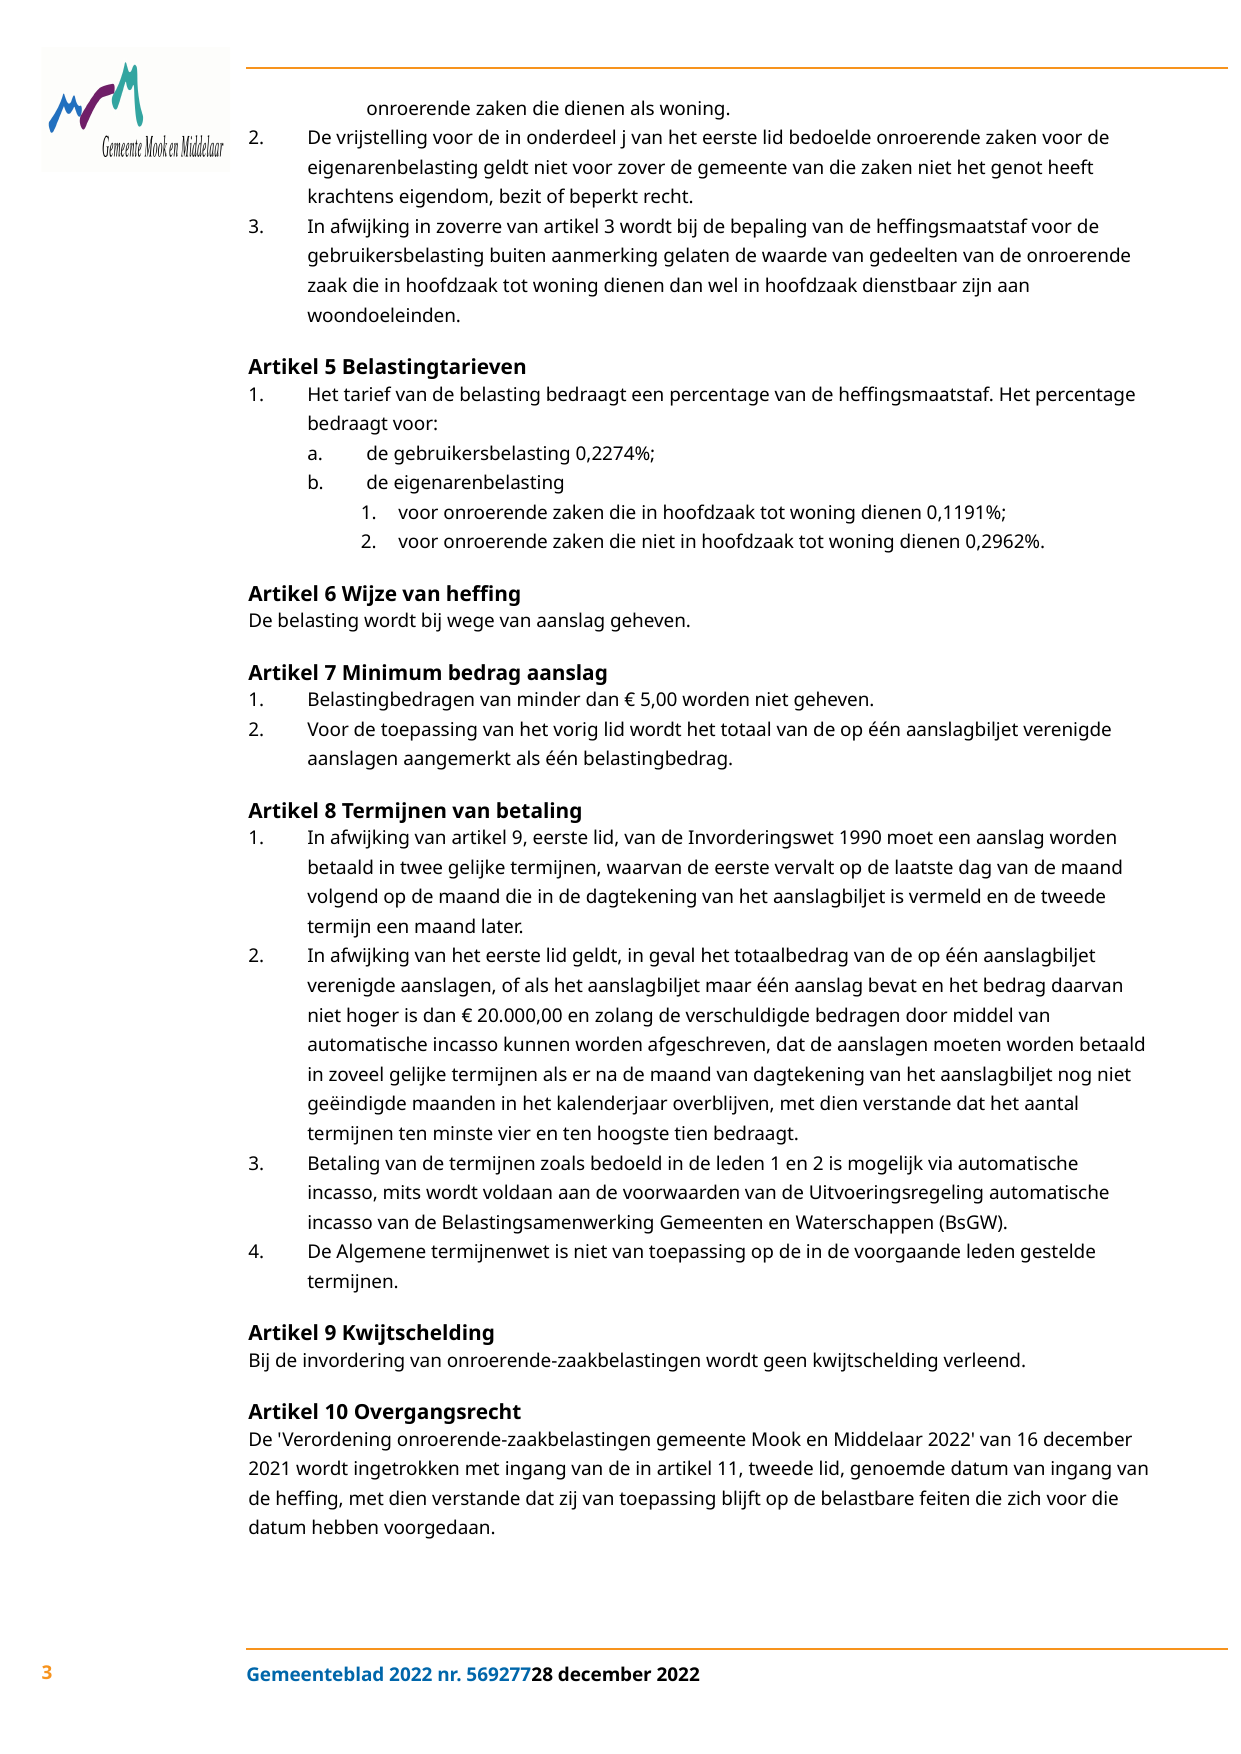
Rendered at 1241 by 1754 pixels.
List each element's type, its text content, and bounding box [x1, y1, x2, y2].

list In afwijking van het eerste lid geldt, in geval het totaalbedrag van de op één aanslagbiljet verenigde aanslagen, of als het aanslagbiljet maar één aanslag bevat en het bedrag daarvan niet hoger is dan € 20.000,00 en zolang de verschuldigde bedragen door middel van automatische incasso kunnen worden afgeschreven, dat de aanslagen moeten worden betaald in zoveel gelijke termijnen als er na de maand van dagtekening van het aanslagbiljet nog niet geëindigde maanden in het kalenderjaar overblijven, met dien verstande dat het aantal termijnen ten minste vier en ten hoogste tien bedraagt. [248, 943, 1152, 1146]
text Artikel 9 Kwijtschelding [248, 1318, 1152, 1347]
list de eigenarenbelasting [307, 469, 1152, 495]
text Bij de invordering van onroerende-zaakbelastingen wordt geen kwijtschelding verleend. [248, 1347, 1152, 1373]
list De vrijstelling voor de in onderdeel j van het eerste lid bedoelde onroerende zaken voor de eigenarenbelasting geldt niet voor zover de gemeente van die zaken niet het genot heeft krachtens eigendom, bezit of beperkt recht. [248, 124, 1152, 209]
list In afwijking van artikel 9, eerste lid, van de Invorderingswet 1990 moet een aanslag worden betaald in twee gelijke termijnen, waarvan de eerste vervalt op de laatste dag van de maand volgend op de maand die in de dagtekening van het aanslagbiljet is vermeld en de tweede termijn een maand later. [248, 824, 1152, 939]
list In afwijking in zoverre van artikel 3 wordt bij de bepaling van de heffingsmaatstaf voor de gebruikersbelasting buiten aanmerking gelaten de waarde van gedeelten van de onroerende zaak die in hoofdzaak tot woning dienen dan wel in hoofdzaak dienstbaar zijn aan woondoeleinden. [248, 213, 1152, 328]
list Belastingbedragen van minder dan € 5,00 worden niet geheven. [248, 686, 1152, 712]
list de gebruikersbelasting 0,2274%; [307, 440, 1152, 466]
list Het tarief van de belasting bedraagt een percentage van de heffingsmaatstaf. Het percentage bedraagt voor: [248, 381, 1152, 436]
list De Algemene termijnenwet is niet van toepassing op de in de voorgaande leden gestelde termijnen. [248, 1238, 1152, 1294]
list voor onroerende zaken die in hoofdzaak tot woning dienen 0,1191%; [361, 499, 1152, 525]
text De belasting wordt bij wege van aanslag geheven. [248, 607, 1152, 633]
text Artikel 6 Wijze van heffing [248, 579, 1152, 607]
list Betaling van de termijnen zoals bedoeld in de leden 1 en 2 is mogelijk via automatische incasso, mits wordt voldaan aan de voorwaarden van de Uitvoeringsregeling automatische incasso van de Belastingsamenwerking Gemeenten en Waterschappen (BsGW). [248, 1150, 1152, 1235]
list Voor de toepassing van het vorig lid wordt het totaal van de op één aanslagbiljet verenigde aanslagen aangemerkt als één belastingbedrag. [248, 716, 1152, 771]
text Artikel 5 Belastingtarieven [248, 352, 1152, 381]
text Artikel 10 Overgangsrecht [248, 1397, 1152, 1426]
text De 'Verordening onroerende-zaakbelastingen gemeente Mook en Middelaar 2022' van 16 december 2021 wordt ingetrokken met ingang van de in artikel 11, tweede lid, genoemde datum van ingang van de heffing, met dien verstande dat zij van toepassing blijft op de belastbare feiten die zich voor die datum hebben voorgedaan. [248, 1426, 1152, 1540]
list onroerende zaken die dienen als woning. [307, 95, 1152, 121]
text Artikel 8 Termijnen van betaling [248, 796, 1152, 824]
list voor onroerende zaken die niet in hoofdzaak tot woning dienen 0,2962%. [361, 529, 1152, 554]
text Artikel 7 Minimum bedrag aanslag [248, 658, 1152, 686]
picture [41, 47, 231, 172]
